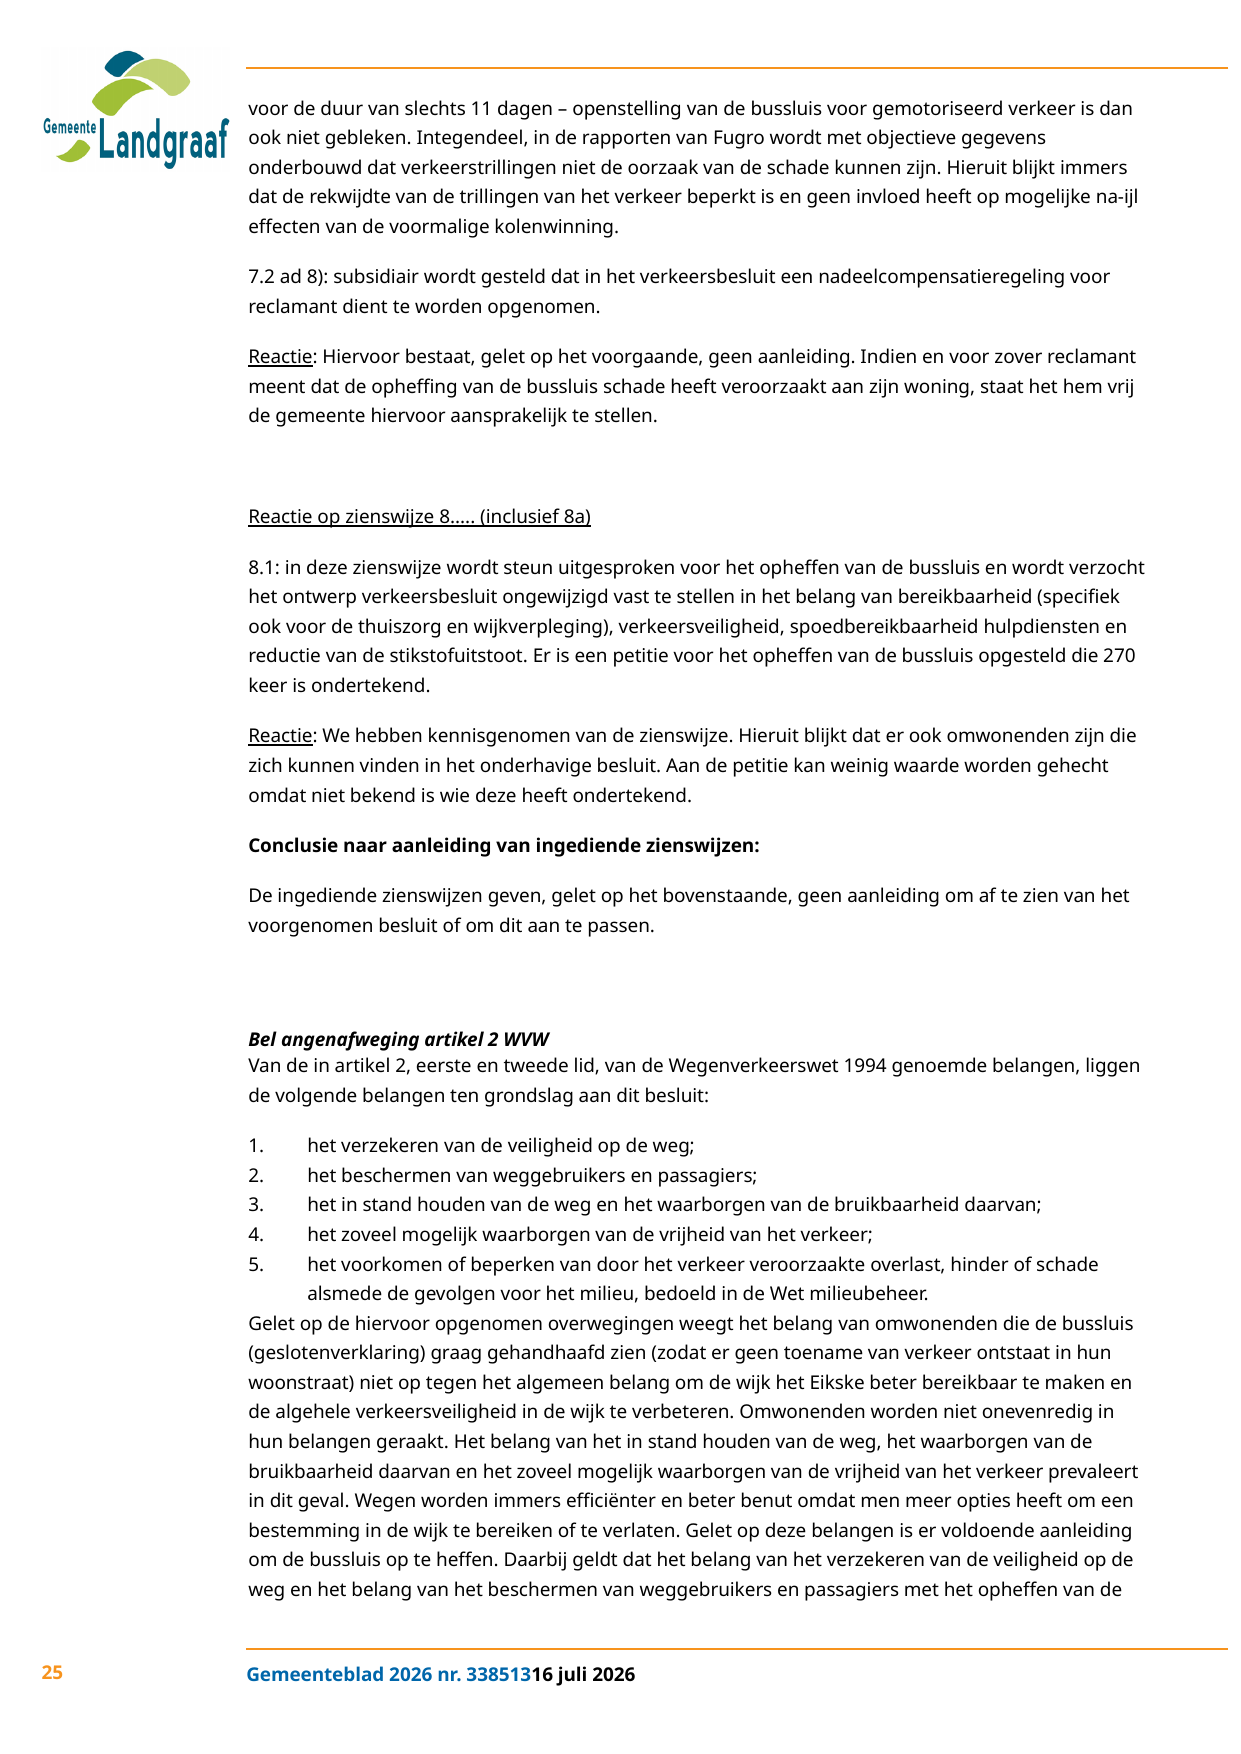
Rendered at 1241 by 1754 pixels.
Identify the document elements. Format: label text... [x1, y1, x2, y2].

text Reactie op zienswijze 8..... (inclusief 8a) [248, 503, 1152, 529]
list het beschermen van weggebruikers en passagiers; [248, 1162, 1152, 1188]
text Reactie: Hiervoor bestaat, gelet op het voorgaande, geen aanleiding. Indien en voor zover reclamant meent dat de opheffing van de bussluis schade heeft veroorzaakt aan zijn woning, staat het hem vrij de gemeente hiervoor aansprakelijk te stellen. [248, 343, 1152, 428]
text 8.1: in deze zienswijze wordt steun uitgesproken voor het opheffen van de bussluis en wordt verzocht het ontwerp verkeersbesluit ongewijzigd vast te stellen in het belang van bereikbaarheid (specifiek ook voor de thuiszorg en wijkverpleging), verkeersveiligheid, spoedbereikbaarheid hulpdiensten en reductie van de stikstofuitstoot. Er is een petitie voor het opheffen van de bussluis opgesteld die 270 keer is ondertekend. [248, 554, 1152, 698]
list het verzekeren van de veiligheid op de weg; [248, 1132, 1152, 1158]
list het voorkomen of beperken van door het verkeer veroorzaakte overlast, hinder of schade alsmede de gevolgen voor het milieu, bedoeld in de Wet milieubeheer. [248, 1251, 1152, 1306]
text Gelet op de hiervoor opgenomen overwegingen weegt het belang van omwonenden die de bussluis (geslotenverklaring) graag gehandhaafd zien (zodat er geen toename van verkeer ontstaat in hun woonstraat) niet op tegen het algemeen belang om de wijk het Eikske beter bereikbaar te maken en de algehele verkeersveiligheid in de wijk te verbeteren. Omwonenden worden niet onevenredig in hun belangen geraakt. Het belang van het in stand houden van de weg, het waarborgen van de bruikbaarheid daarvan en het zoveel mogelijk waarborgen van de vrijheid van het verkeer prevaleert in dit geval. Wegen worden immers efficiënter en beter benut omdat men meer opties heeft om een bestemming in de wijk te bereiken of te verlaten. Gelet op deze belangen is er voldoende aanleiding om de bussluis op te heffen. Daarbij geldt dat het belang van het verzekeren van de veiligheid op de weg en het belang van het beschermen van weggebruikers en passagiers met het opheffen van de [248, 1310, 1152, 1602]
text De ingediende zienswijzen geven, gelet op het bovenstaande, geen aanleiding om af te zien van het voorgenomen besluit of om dit aan te passen. [248, 883, 1152, 938]
list het zoveel mogelijk waarborgen van de vrijheid van het verkeer; [248, 1221, 1152, 1247]
text voor de duur van slechts 11 dagen – openstelling van de bussluis voor gemotoriseerd verkeer is dan ook niet gebleken. Integendeel, in de rapporten van Fugro wordt met objectieve gegevens onderbouwd dat verkeerstrillingen niet de oorzaak van de schade kunnen zijn. Hieruit blijkt immers dat de rekwijdte van de trillingen van het verkeer beperkt is en geen invloed heeft op mogelijke na-ijl effecten van de voormalige kolenwinning. [248, 95, 1152, 239]
text Van de in artikel 2, eerste en tweede lid, van de Wegenverkeerswet 1994 genoemde belangen, liggen de volgende belangen ten grondslag aan dit besluit: [248, 1052, 1152, 1108]
list het in stand houden van de weg en het waarborgen van de bruikbaarheid daarvan; [248, 1192, 1152, 1217]
text Bel angenafweging artikel 2 WVW [248, 1027, 1152, 1052]
picture [41, 47, 231, 172]
text 7.2 ad 8): subsidiair wordt gesteld dat in het verkeersbesluit een nadeelcompensatieregeling voor reclamant dient te worden opgenomen. [248, 263, 1152, 319]
text Conclusie naar aanleiding van ingediende zienswijzen: [248, 832, 1152, 858]
text Reactie: We hebben kennisgenomen van de zienswijze. Hieruit blijkt dat er ook omwonenden zijn die zich kunnen vinden in het onderhavige besluit. Aan de petitie kan weinig waarde worden gehecht omdat niet bekend is wie deze heeft ondertekend. [248, 723, 1152, 808]
